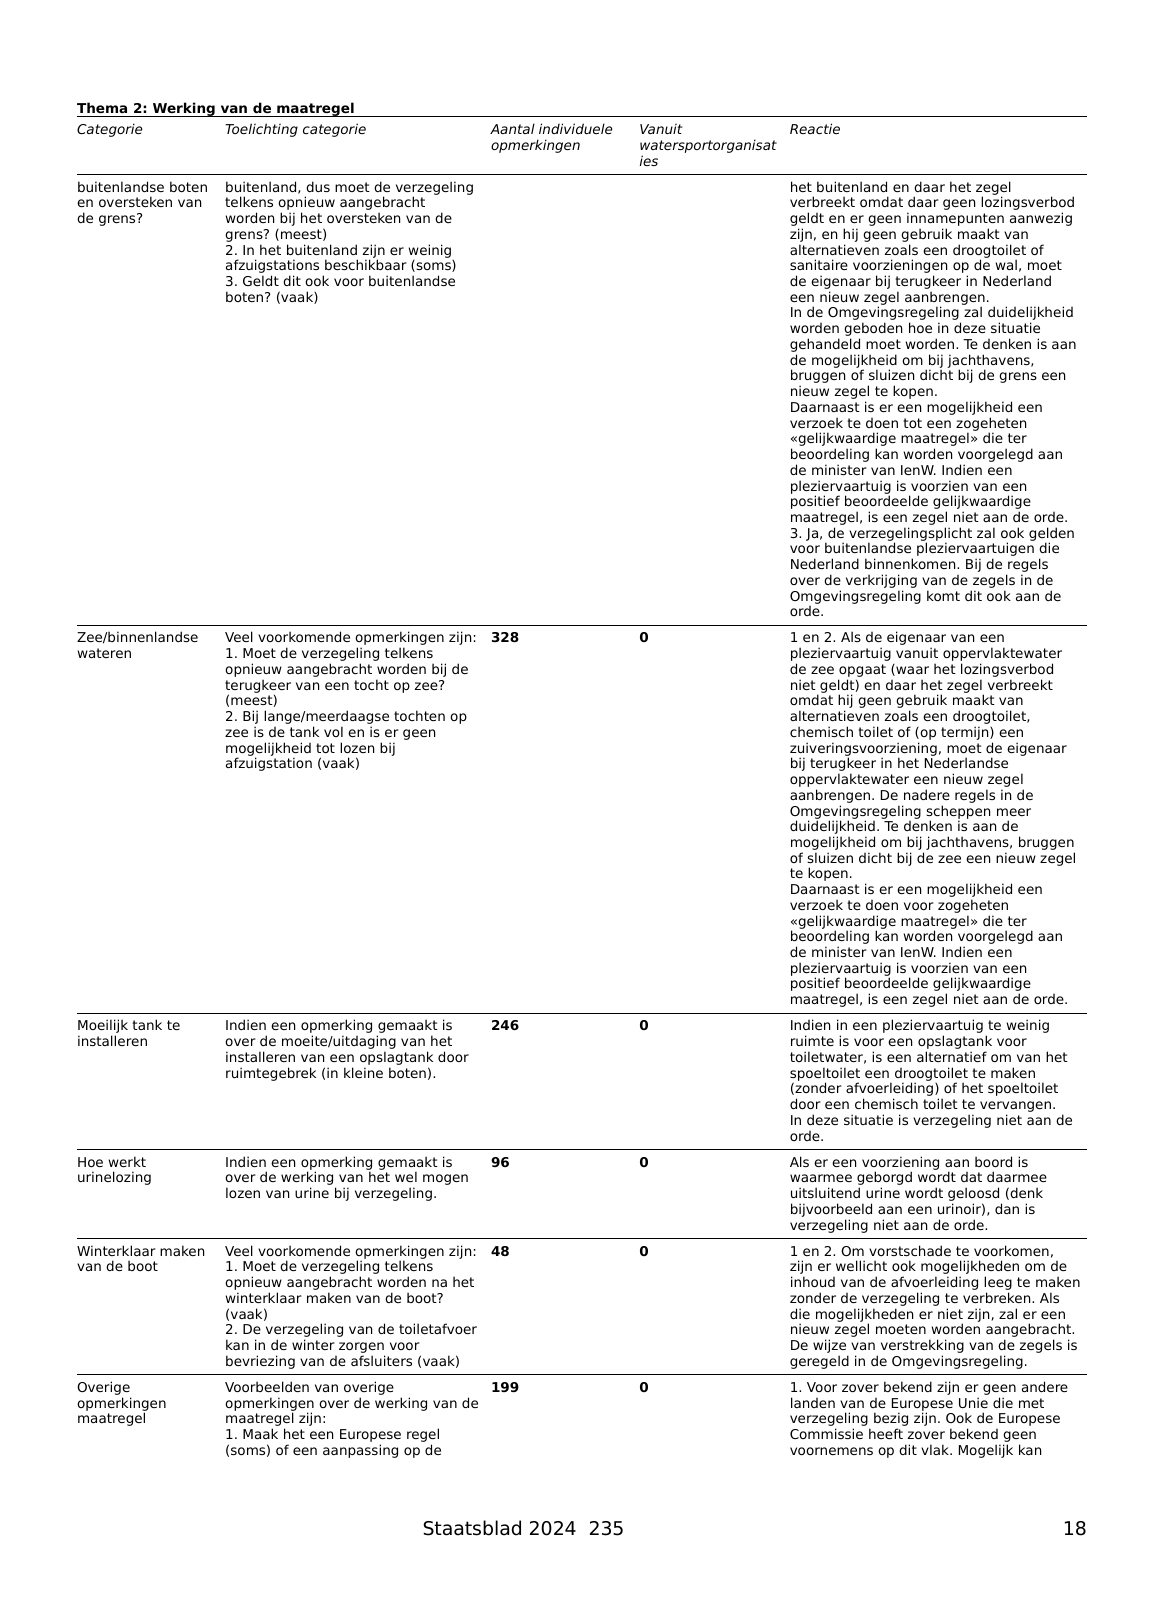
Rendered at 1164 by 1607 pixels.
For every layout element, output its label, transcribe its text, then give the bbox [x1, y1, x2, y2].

table_cell 199 [485, 1375, 633, 1458]
table_cell Indien in een pleziervaartuig te weinig ruimte is voor een opslagtank voor toiletwater, is een alternatief om van het spoeltoilet een droogtoilet te maken (zonder afvoerleiding) of het spoeltoilet door een chemisch toilet te vervangen. In deze situatie is verzegeling niet aan de orde. [784, 1014, 1087, 1149]
table_cell Voorbeelden van overige opmerkingen over de werking van de maatregel zijn: 1. Maak het een Europese regel (soms) of een aanpassing op de [219, 1375, 485, 1458]
table_cell Categorie [77, 117, 219, 174]
table_cell Overige opmerkingen maatregel [77, 1375, 219, 1458]
table_cell Reactie [784, 117, 1087, 174]
table_cell 0 [633, 626, 784, 1012]
table_cell Zee/binnenlandse wateren [77, 626, 219, 1012]
table_cell 0 [633, 1150, 784, 1238]
table_cell [633, 175, 784, 624]
table_cell het buitenland en daar het zegel verbreekt omdat daar geen lozingsverbod geldt en er geen innamepunten aanwezig zijn, en hij geen gebruik maakt van alternatieven zoals een droogtoilet of sanitaire voorzieningen op de wal, moet de eigenaar bij terugkeer in Nederland een nieuw zegel aanbrengen. In de Omgevingsregeling zal duidelijkheid worden geboden hoe in deze situatie gehandeld moet worden. Te denken is aan de mogelijkheid om bij jachthavens, bruggen of sluizen dicht bij de grens een nieuw zegel te kopen. Daarnaast is er een mogelijkheid een verzoek te doen tot een zogeheten «gelijkwaardige maatregel» die ter beoordeling kan worden voorgelegd aan de minister van IenW. Indien een pleziervaartuig is voorzien van een positief beoordeelde gelijkwaardige maatregel, is een zegel niet aan de orde. 3. Ja, de verzegelingsplicht zal ook gelden voor buitenlandse pleziervaartuigen die Nederland binnenkomen. Bij de regels over de verkrijging van de zegels in de Omgevingsregeling komt dit ook aan de orde. [784, 175, 1087, 624]
table_cell 0 [633, 1375, 784, 1458]
table_cell Toelichting categorie [219, 117, 485, 174]
table_cell 48 [485, 1239, 633, 1374]
table_cell Veel voorkomende opmerkingen zijn: 1. Moet de verzegeling telkens opnieuw aangebracht worden bij de terugkeer van een tocht op zee? (meest) 2. Bij lange/meerdaagse tochten op zee is de tank vol en is er geen mogelijkheid tot lozen bij afzuigstation (vaak) [219, 626, 485, 1012]
table_cell Hoe werkt urinelozing [77, 1150, 219, 1238]
table_cell 96 [485, 1150, 633, 1238]
table_cell 246 [485, 1014, 633, 1149]
table_cell [485, 175, 633, 624]
table_cell buitenlandse boten en oversteken van de grens? [77, 175, 219, 624]
table_cell Winterklaar maken van de boot [77, 1239, 219, 1374]
table_cell 0 [633, 1014, 784, 1149]
table_header Thema 2: Werking van de maatregel [77, 100, 1087, 116]
table_cell Indien een opmerking gemaakt is over de moeite/uitdaging van het installeren van een opslagtank door ruimtegebrek (in kleine boten). [219, 1014, 485, 1149]
table_cell 1 en 2. Als de eigenaar van een pleziervaartuig vanuit oppervlaktewater de zee opgaat (waar het lozingsverbod niet geldt) en daar het zegel verbreekt omdat hij geen gebruik maakt van alternatieven zoals een droogtoilet, chemisch toilet of (op termijn) een zuiveringsvoorziening, moet de eigenaar bij terugkeer in het Nederlandse oppervlaktewater een nieuw zegel aanbrengen. De nadere regels in de Omgevingsregeling scheppen meer duidelijkheid. Te denken is aan de mogelijkheid om bij jachthavens, bruggen of sluizen dicht bij de zee een nieuw zegel te kopen. Daarnaast is er een mogelijkheid een verzoek te doen voor zogeheten «gelijkwaardige maatregel» die ter beoordeling kan worden voorgelegd aan de minister van IenW. Indien een pleziervaartuig is voorzien van een positief beoordeelde gelijkwaardige maatregel, is een zegel niet aan de orde. [784, 626, 1087, 1012]
table_cell Aantal individuele opmerkingen [485, 117, 633, 174]
table_cell 1. Voor zover bekend zijn er geen andere landen van de Europese Unie die met verzegeling bezig zijn. Ook de Europese Commissie heeft zover bekend geen voornemens op dit vlak. Mogelijk kan [784, 1375, 1087, 1458]
table_cell buitenland, dus moet de verzegeling telkens opnieuw aangebracht worden bij het oversteken van de grens? (meest) 2. In het buitenland zijn er weinig afzuigstations beschikbaar (soms) 3. Geldt dit ook voor buitenlandse boten? (vaak) [219, 175, 485, 624]
table_cell 328 [485, 626, 633, 1012]
table_cell Veel voorkomende opmerkingen zijn: 1. Moet de verzegeling telkens opnieuw aangebracht worden na het winterklaar maken van de boot? (vaak) 2. De verzegeling van de toiletafvoer kan in de winter zorgen voor bevriezing van de afsluiters (vaak) [219, 1239, 485, 1374]
table_cell Indien een opmerking gemaakt is over de werking van het wel mogen lozen van urine bij verzegeling. [219, 1150, 485, 1238]
table_cell 1 en 2. Om vorstschade te voorkomen, zijn er wellicht ook mogelijkheden om de inhoud van de afvoerleiding leeg te maken zonder de verzegeling te verbreken. Als die mogelijkheden er niet zijn, zal er een nieuw zegel moeten worden aangebracht. De wijze van verstrekking van de zegels is geregeld in de Omgevingsregeling. [784, 1239, 1087, 1374]
table_cell Als er een voorziening aan boord is waarmee geborgd wordt dat daarmee uitsluitend urine wordt geloosd (denk bijvoorbeeld aan een urinoir), dan is verzegeling niet aan de orde. [784, 1150, 1087, 1238]
table_cell 0 [633, 1239, 784, 1374]
table_cell Moeilijk tank te installeren [77, 1014, 219, 1149]
table_cell Vanuit watersportorganisaties [633, 117, 784, 174]
